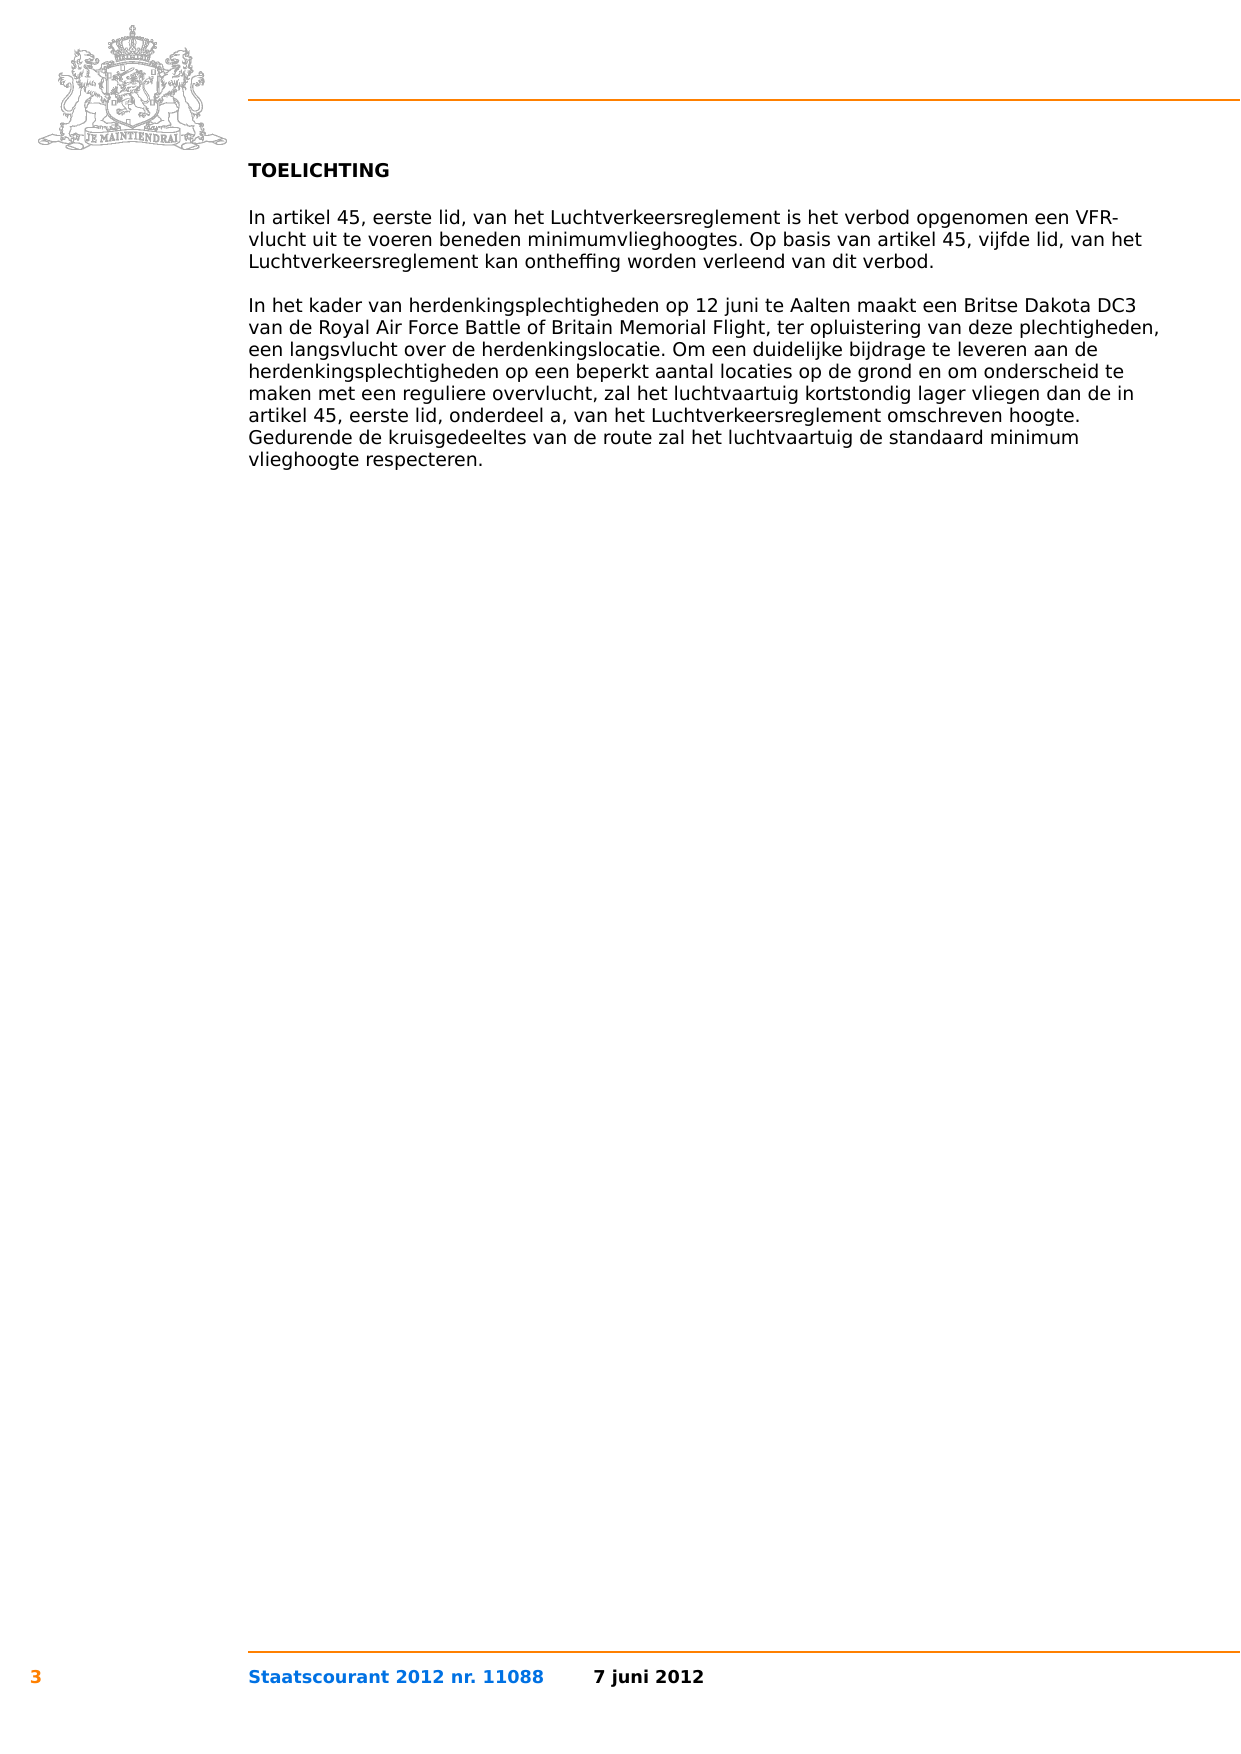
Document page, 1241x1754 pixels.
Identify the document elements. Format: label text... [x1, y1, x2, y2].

text In het kader van herdenkingsplechtigheden op 12 juni te Aalten maakt een Britse Dakota DC3 van de Royal Air Force Battle of Britain Memorial Flight, ter opluistering van deze plechtigheden, een langsvlucht over de herdenkingslocatie. Om een duidelijke bijdrage te leveren aan de herdenkingsplechtigheden op een beperkt aantal locaties op de grond en om onderscheid te maken met een reguliere overvlucht, zal het luchtvaartuig kortstondig lager vliegen dan de in artikel 45, eerste lid, onderdeel a, van het Luchtverkeersreglement omschreven hoogte. Gedurende de kruisgedeeltes van de route zal het luchtvaartuig de standaard minimum vlieghoogte respecteren. [248, 295, 1163, 471]
picture [38, 25, 227, 150]
text In artikel 45, eerste lid, van het Luchtverkeersreglement is het verbod opgenomen een VFR-vlucht uit te voeren beneden minimumvlieghoogtes. Op basis van artikel 45, vijfde lid, van het Luchtverkeersreglement kan ontheffing worden verleend van dit verbod. [248, 207, 1163, 273]
subtitle TOELICHTING [248, 160, 1163, 182]
